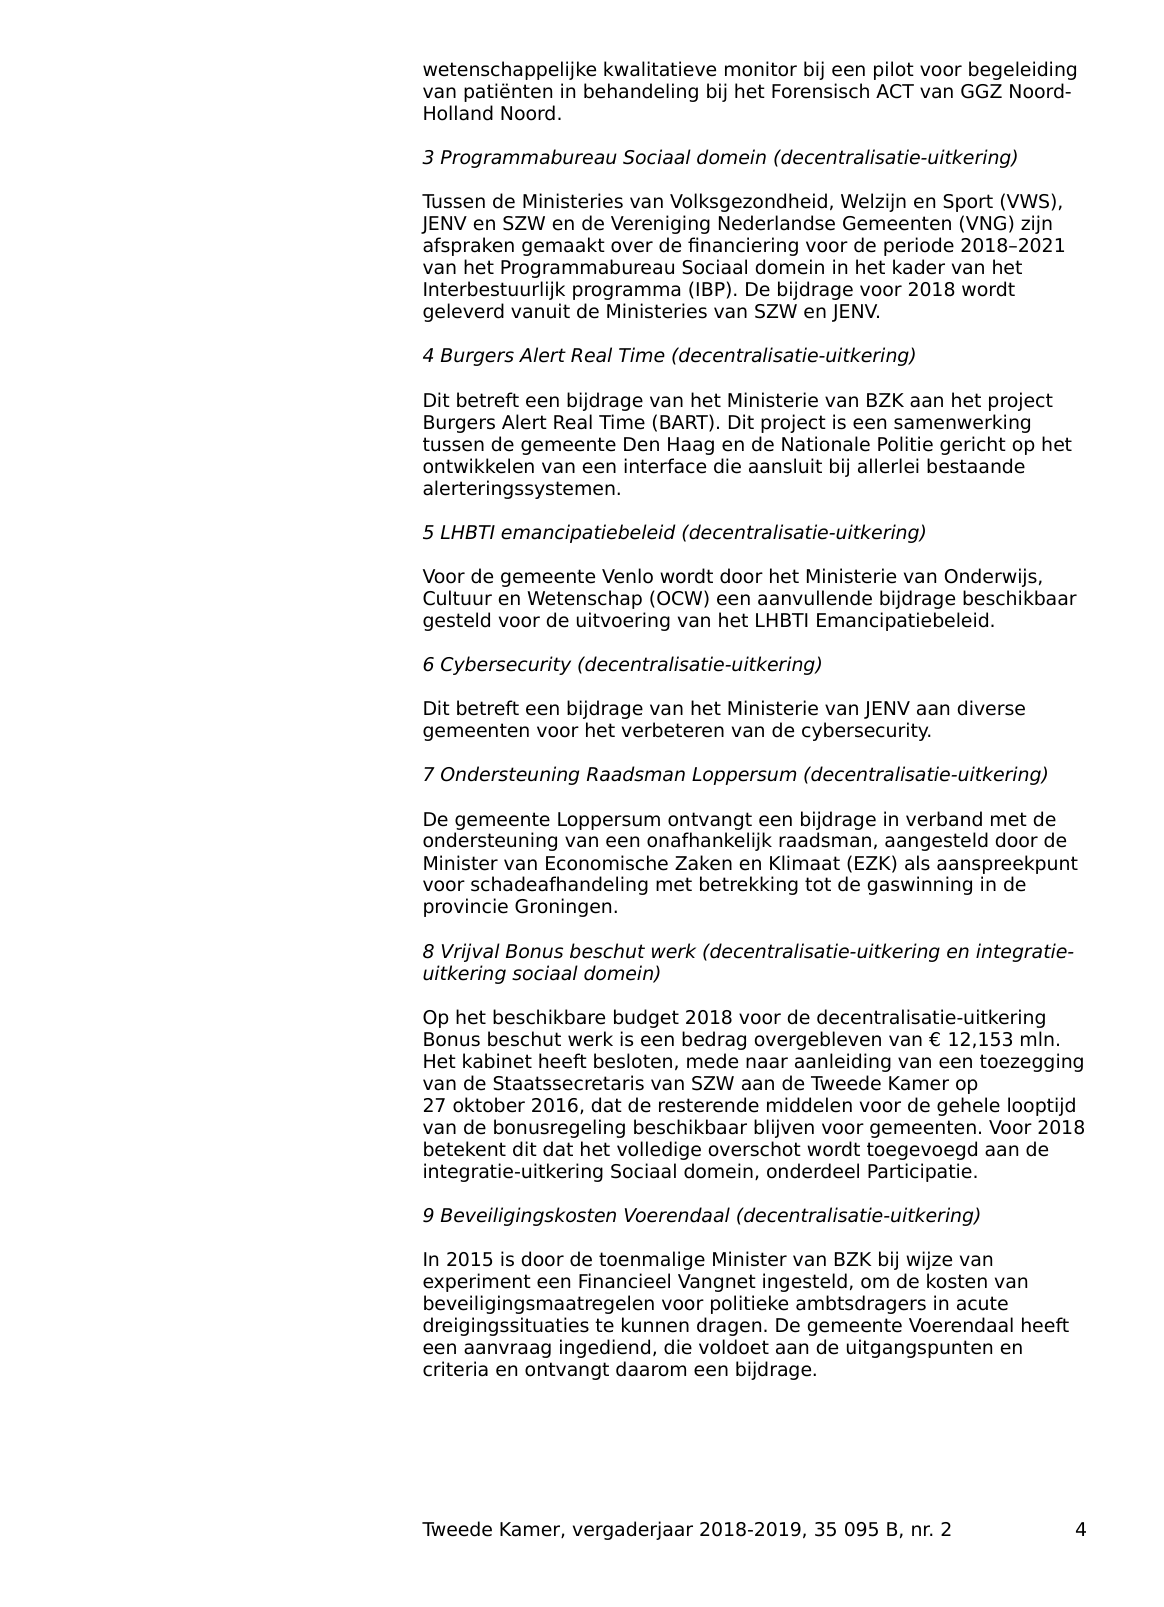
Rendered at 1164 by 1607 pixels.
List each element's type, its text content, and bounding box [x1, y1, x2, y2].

subtitle 6 Cybersecurity (decentralisatie-uitkering) [422, 654, 1087, 676]
text In 2015 is door de toenmalige Minister van BZK bij wijze van experiment een Financieel Vangnet ingesteld, om de kosten van beveiligingsmaatregelen voor politieke ambtsdragers in acute dreigingssituaties te kunnen dragen. De gemeente Voerendaal heeft een aanvraag ingediend, die voldoet aan de uitgangspunten en criteria en ontvangt daarom een bijdrage. [422, 1249, 1087, 1381]
text Voor de gemeente Venlo wordt door het Ministerie van Onderwijs, Cultuur en Wetenschap (OCW) een aanvullende bijdrage beschikbaar gesteld voor de uitvoering van het LHBTI Emancipatiebeleid. [422, 566, 1087, 632]
text Tussen de Ministeries van Volksgezondheid, Welzijn en Sport (VWS), JENV en SZW en de Vereniging Nederlandse Gemeenten (VNG) zijn afspraken gemaakt over de financiering voor de periode 2018–2021 van het Programmabureau Sociaal domein in het kader van het Interbestuurlijk programma (IBP). De bijdrage voor 2018 wordt geleverd vanuit de Ministeries van SZW en JENV. [422, 191, 1087, 323]
subtitle 5 LHBTI emancipatiebeleid (decentralisatie-uitkering) [422, 522, 1087, 544]
text De gemeente Loppersum ontvangt een bijdrage in verband met de ondersteuning van een onafhankelijk raadsman, aangesteld door de Minister van Economische Zaken en Klimaat (EZK) als aanspreekpunt voor schadeafhandeling met betrekking tot de gaswinning in de provincie Groningen. [422, 808, 1087, 918]
text Dit betreft een bijdrage van het Ministerie van BZK aan het project Burgers Alert Real Time (BART). Dit project is een samenwerking tussen de gemeente Den Haag en de Nationale Politie gericht op het ontwikkelen van een interface die aansluit bij allerlei bestaande alerteringssystemen. [422, 389, 1087, 499]
text Dit betreft een bijdrage van het Ministerie van JENV aan diverse gemeenten voor het verbeteren van de cybersecurity. [422, 698, 1087, 742]
subtitle 3 Programmabureau Sociaal domein (decentralisatie-uitkering) [422, 147, 1087, 169]
text Op het beschikbare budget 2018 voor de decentralisatie-uitkering Bonus beschut werk is een bedrag overgebleven van € 12,153 mln. Het kabinet heeft besloten, mede naar aanleiding van een toezegging van de Staatssecretaris van SZW aan de Tweede Kamer op 27 oktober 2016, dat de resterende middelen voor de gehele looptijd van de bonusregeling beschikbaar blijven voor gemeenten. Voor 2018 betekent dit dat het volledige overschot wordt toegevoegd aan de integratie-uitkering Sociaal domein, onderdeel Participatie. [422, 1007, 1087, 1182]
text wetenschappelijke kwalitatieve monitor bij een pilot voor begeleiding van patiënten in behandeling bij het Forensisch ACT van GGZ Noord-Holland Noord. [422, 59, 1087, 125]
subtitle 4 Burgers Alert Real Time (decentralisatie-uitkering) [422, 345, 1087, 367]
subtitle 9 Beveiligingskosten Voerendaal (decentralisatie-uitkering) [422, 1205, 1087, 1227]
subtitle 8 Vrijval Bonus beschut werk (decentralisatie-uitkering en integratie-uitkering sociaal domein) [422, 941, 1087, 984]
subtitle 7 Ondersteuning Raadsman Loppersum (decentralisatie-uitkering) [422, 764, 1087, 786]
